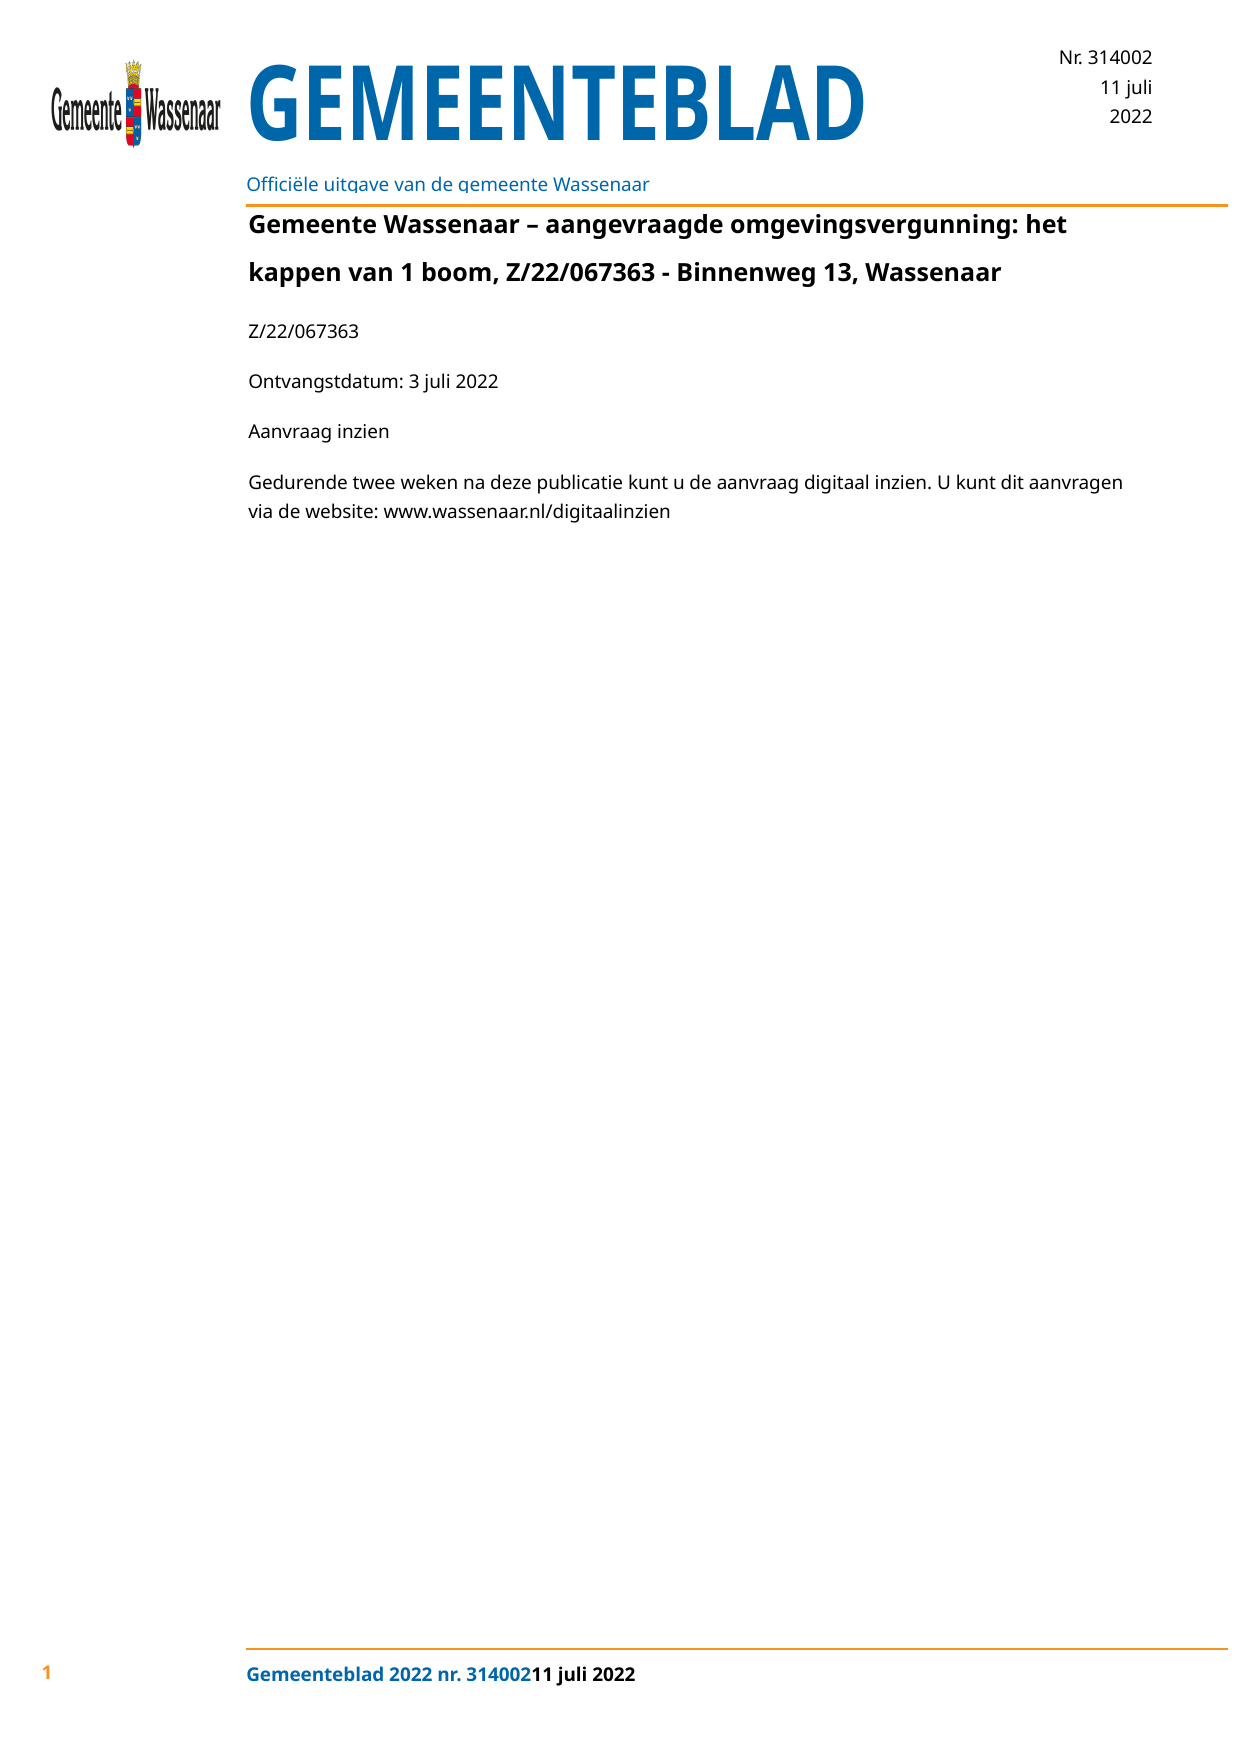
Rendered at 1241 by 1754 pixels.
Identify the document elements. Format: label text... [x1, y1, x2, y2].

text Aanvraag inzien [248, 419, 1152, 444]
text Gedurende twee weken na deze publicatie kunt u de aanvraag digitaal inzien. U kunt dit aanvragen via de website: www.wassenaar.nl/digitaalinzien [248, 469, 1152, 524]
text Gemeente Wassenaar – aangevraagde omgevingsvergunning: het kappen van 1 boom, Z/22/067363 - Binnenweg 13, Wassenaar [248, 207, 1152, 288]
picture [41, 47, 231, 172]
text Z/22/067363 [248, 318, 1152, 344]
text Ontvangstdatum: 3 juli 2022 [248, 368, 1152, 394]
